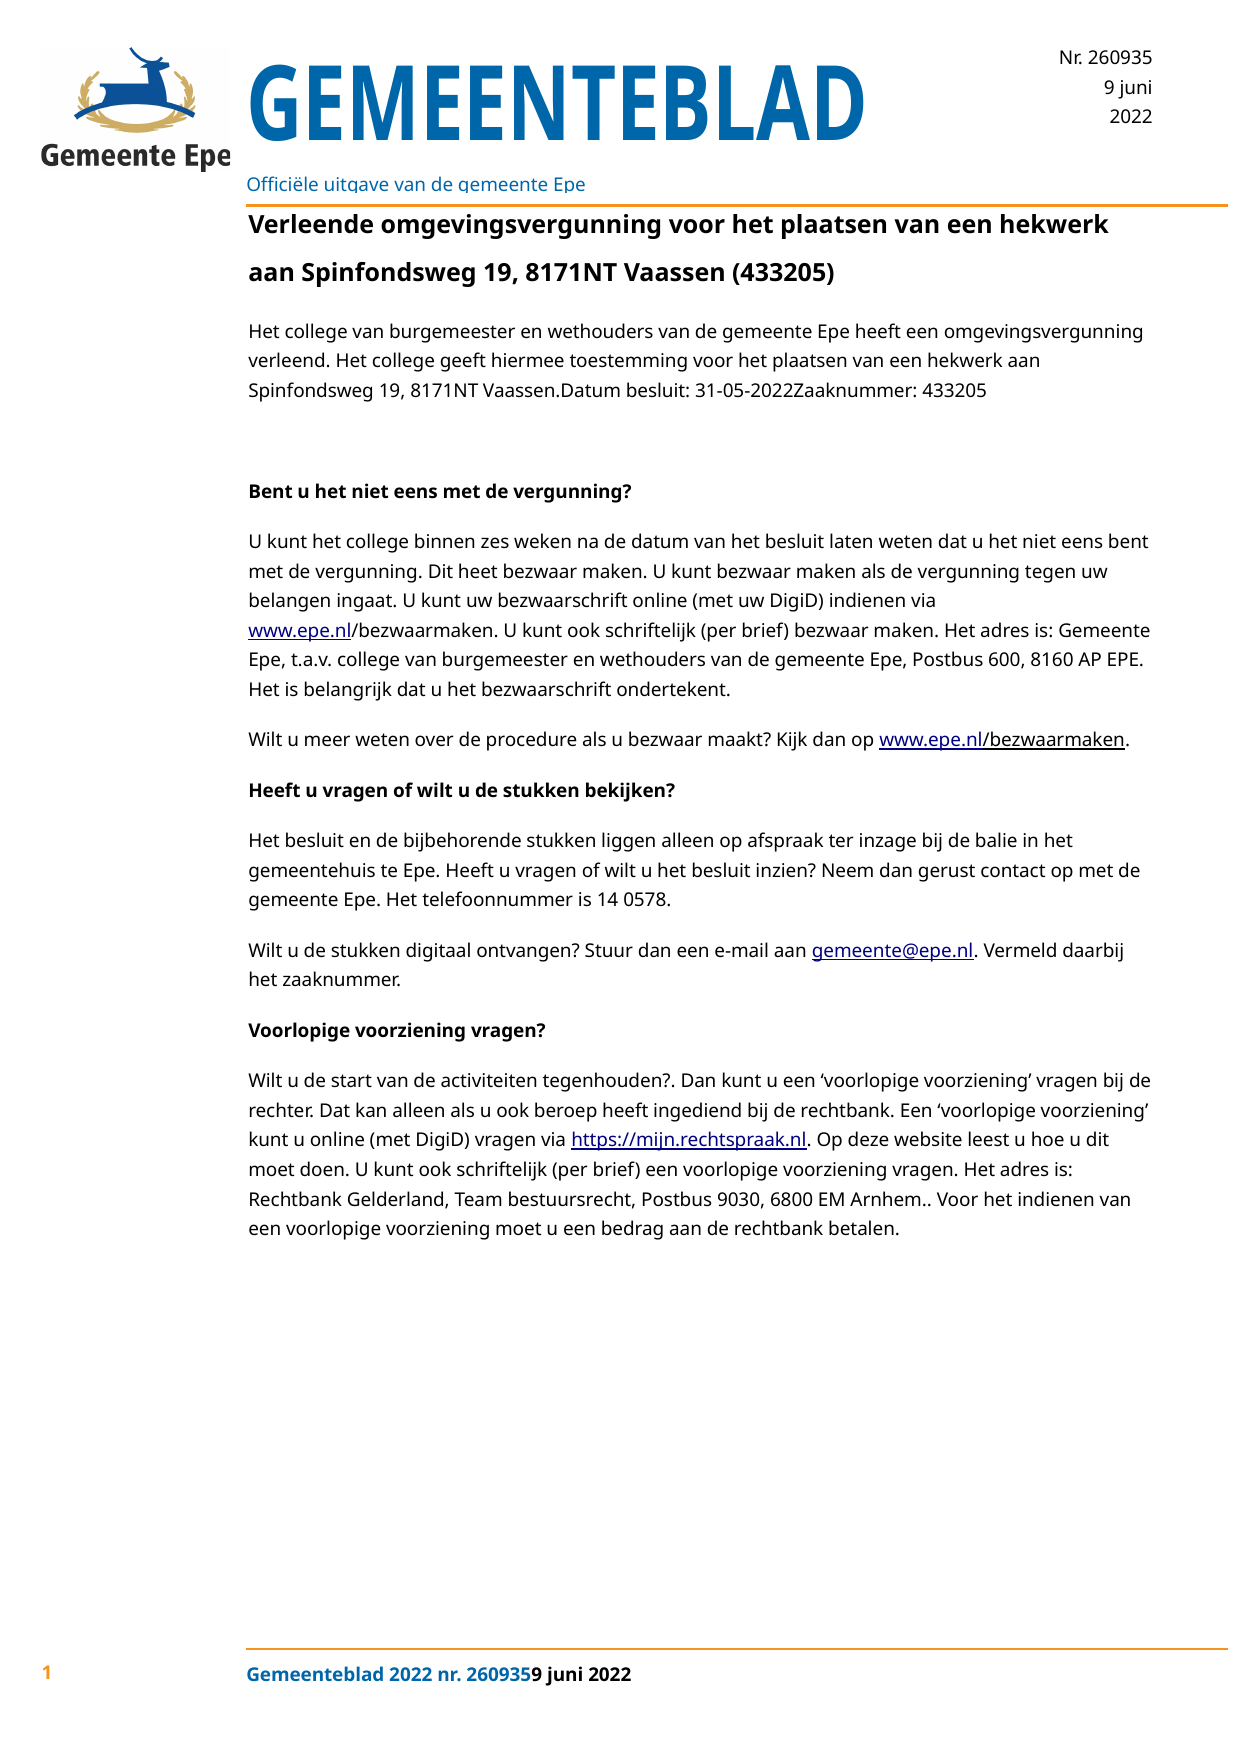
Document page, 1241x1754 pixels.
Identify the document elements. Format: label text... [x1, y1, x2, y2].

text Verleende omgevingsvergunning voor het plaatsen van een hekwerk aan Spinfondsweg 19, 8171NT Vaassen (433205) [248, 207, 1152, 288]
text Het college van burgemeester en wethouders van de gemeente Epe heeft een omgevingsvergunning verleend. Het college geeft hiermee toestemming voor het plaatsen van een hekwerk aan Spinfondsweg 19, 8171NT Vaassen.Datum besluit: 31-05-2022Zaaknummer: 433205 [248, 318, 1152, 403]
text Bent u het niet eens met de vergunning? [248, 478, 1152, 504]
text Heeft u vragen of wilt u de stukken bekijken? [248, 777, 1152, 803]
text Voorlopige voorziening vragen? [248, 1017, 1152, 1043]
text Wilt u meer weten over de procedure als u bezwaar maakt? Kijk dan op www.epe.nl/bezwaarmaken. [248, 727, 1152, 752]
text Wilt u de start van de activiteiten tegenhouden?. Dan kunt u een ‘voorlopige voorziening’ vragen bij de rechter. Dat kan alleen als u ook beroep heeft ingediend bij de rechtbank. Een ‘voorlopige voorziening’ kunt u online (met DigiD) vragen via https://mijn.rechtspraak.nl. Op deze website leest u hoe u dit moet doen. U kunt ook schriftelijk (per brief) een voorlopige voorziening vragen. Het adres is: Rechtbank Gelderland, Team bestuursrecht, Postbus 9030, 6800 EM Arnhem.. Voor het indienen van een voorlopige voorziening moet u een bedrag aan de rechtbank betalen. [248, 1067, 1152, 1241]
text Het besluit en de bijbehorende stukken liggen alleen op afspraak ter inzage bij de balie in het gemeentehuis te Epe. Heeft u vragen of wilt u het besluit inzien? Neem dan gerust contact op met de gemeente Epe. Het telefoonnummer is 14 0578. [248, 827, 1152, 912]
picture [41, 47, 231, 172]
text Wilt u de stukken digitaal ontvangen? Stuur dan een e-mail aan gemeente@epe.nl. Vermeld daarbij het zaaknummer. [248, 937, 1152, 992]
text U kunt het college binnen zes weken na de datum van het besluit laten weten dat u het niet eens bent met de vergunning. Dit heet bezwaar maken. U kunt bezwaar maken als de vergunning tegen uw belangen ingaat. U kunt uw bezwaarschrift online (met uw DigiD) indienen via www.epe.nl/bezwaarmaken. U kunt ook schriftelijk (per brief) bezwaar maken. Het adres is: Gemeente Epe, t.a.v. college van burgemeester en wethouders van de gemeente Epe, Postbus 600, 8160 AP EPE. Het is belangrijk dat u het bezwaarschrift ondertekent. [248, 528, 1152, 702]
